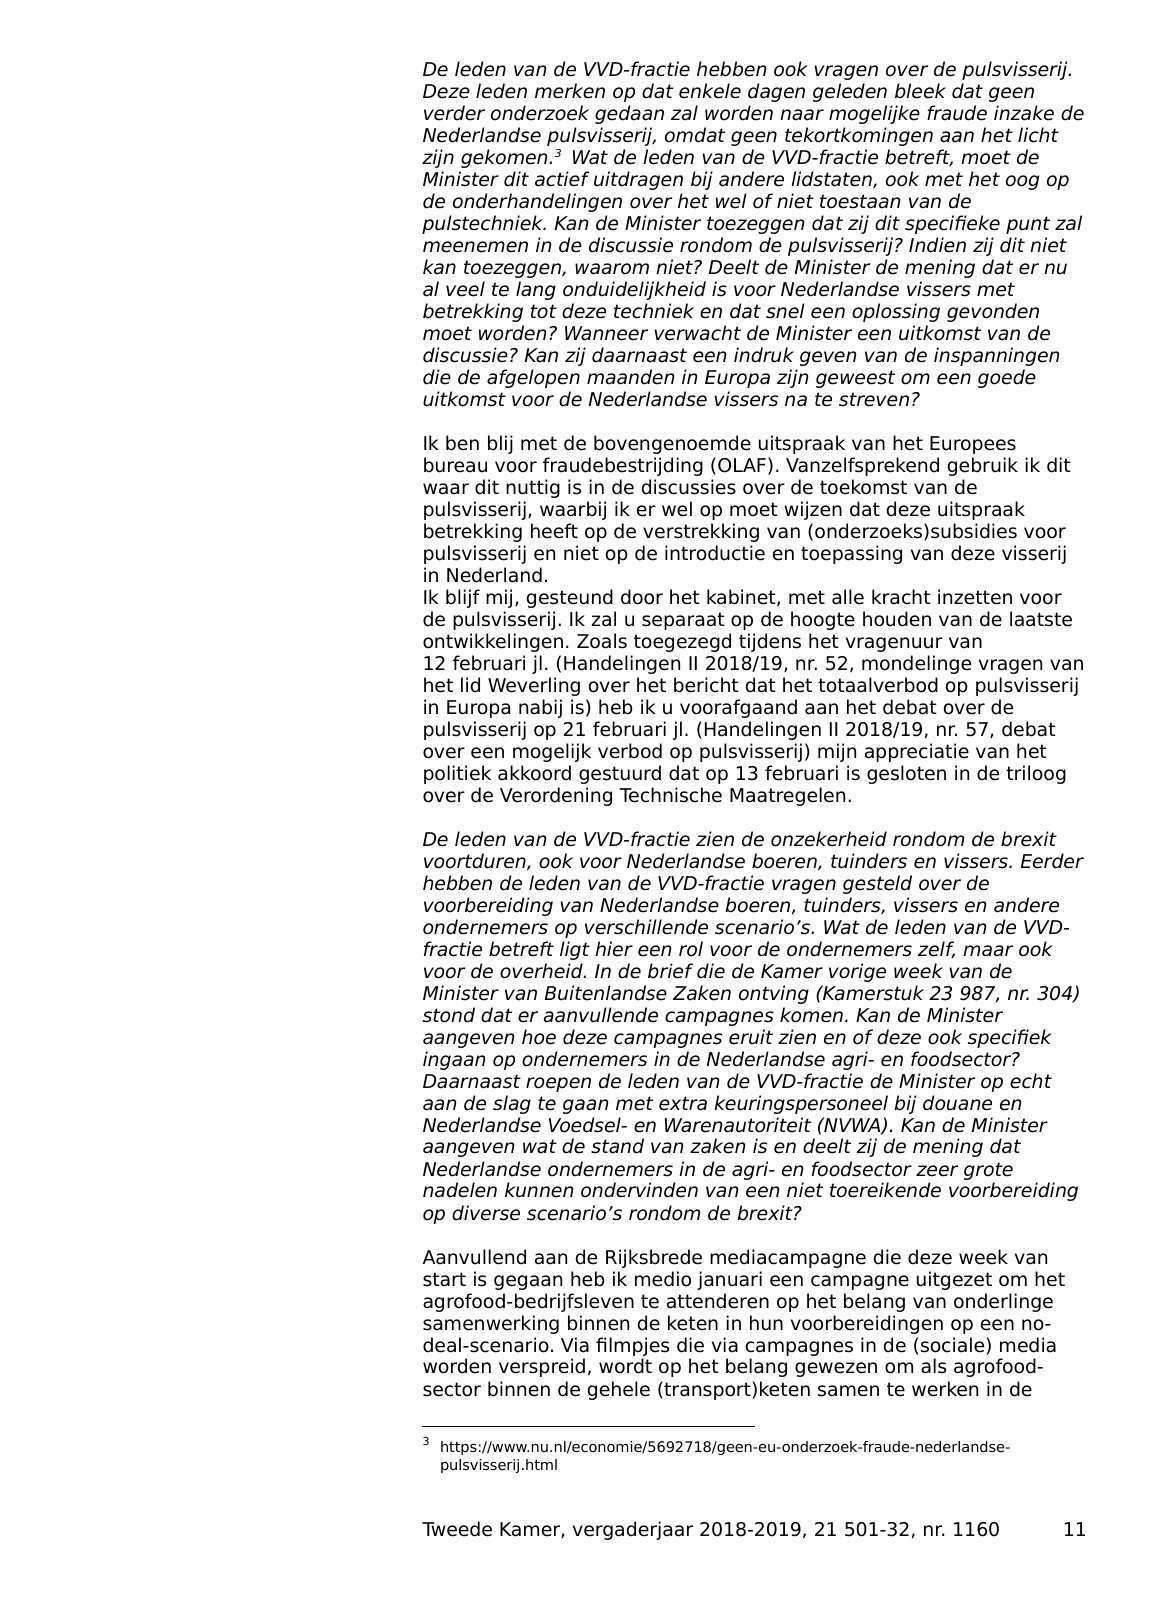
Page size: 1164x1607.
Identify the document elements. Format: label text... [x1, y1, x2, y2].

text Ik blijf mij, gesteund door het kabinet, met alle kracht inzetten voor de pulsvisserij. Ik zal u separaat op de hoogte houden van de laatste ontwikkelingen. Zoals toegezegd tijdens het vragenuur van 12 februari jl. (Handelingen II 2018/19, nr. 52, mondelinge vragen van het lid Weverling over het bericht dat het totaalverbod op pulsvisserij in Europa nabij is) heb ik u voorafgaand aan het debat over de pulsvisserij op 21 februari jl. (Handelingen II 2018/19, nr. 57, debat over een mogelijk verbod op pulsvisserij) mijn appreciatie van het politiek akkoord gestuurd dat op 13 februari is gesloten in de triloog over de Verordening Technische Maatregelen. [422, 587, 1087, 807]
text De leden van de VVD-fractie zien de onzekerheid rondom de brexit voortduren, ook voor Nederlandse boeren, tuinders en vissers. Eerder hebben de leden van de VVD-fractie vragen gesteld over de voorbereiding van Nederlandse boeren, tuinders, vissers en andere ondernemers op verschillende scenario’s. Wat de leden van de VVD-fractie betreft ligt hier een rol voor de ondernemers zelf, maar ook voor de overheid. In de brief die de Kamer vorige week van de Minister van Buitenlandse Zaken ontving (Kamerstuk 23 987, nr. 304) stond dat er aanvullende campagnes komen. Kan de Minister aangeven hoe deze campagnes eruit zien en of deze ook specifiek ingaan op ondernemers in de Nederlandse agri- en foodsector? Daarnaast roepen de leden van de VVD-fractie de Minister op echt aan de slag te gaan met extra keuringspersoneel bij douane en Nederlandse Voedsel- en Warenautoriteit (NVWA). Kan de Minister aangeven wat de stand van zaken is en deelt zij de mening dat Nederlandse ondernemers in de agri- en foodsector zeer grote nadelen kunnen ondervinden van een niet toereikende voorbereiding op diverse scenario’s rondom de brexit? [422, 829, 1087, 1224]
text De leden van de VVD-fractie hebben ook vragen over de pulsvisserij. Deze leden merken op dat enkele dagen geleden bleek dat geen verder onderzoek gedaan zal worden naar mogelijke fraude inzake de Nederlandse pulsvisserij, omdat geen tekortkomingen aan het licht zijn gekomen. Wat de leden van de VVD-fractie betreft, moet de Minister dit actief uitdragen bij andere lidstaten, ook met het oog op de onderhandelingen over het wel of niet toestaan van de pulstechniek. Kan de Minister toezeggen dat zij dit specifieke punt zal meenemen in de discussie rondom de pulsvisserij? Indien zij dit niet kan toezeggen, waarom niet? Deelt de Minister de mening dat er nu al veel te lang onduidelijkheid is voor Nederlandse vissers met betrekking tot deze techniek en dat snel een oplossing gevonden moet worden? Wanneer verwacht de Minister een uitkomst van de discussie? Kan zij daarnaast een indruk geven van de inspanningen die de afgelopen maanden in Europa zijn geweest om een goede uitkomst voor de Nederlandse vissers na te streven? [422, 59, 1087, 411]
text https://www.nu.nl/economie/5692718/geen-eu-onderzoek-fraude-nederlandse-pulsvisserij.html [422, 1435, 1087, 1474]
text Aanvullend aan de Rijksbrede mediacampagne die deze week van start is gegaan heb ik medio januari een campagne uitgezet om het agrofood-bedrijfsleven te attenderen op het belang van onderlinge samenwerking binnen de keten in hun voorbereidingen op een no-deal-scenario. Via filmpjes die via campagnes in de (sociale) media worden verspreid, wordt op het belang gewezen om als agrofood-sector binnen de gehele (transport)keten samen te werken in de [422, 1247, 1087, 1400]
text Ik ben blij met de bovengenoemde uitspraak van het Europees bureau voor fraudebestrijding (OLAF). Vanzelfsprekend gebruik ik dit waar dit nuttig is in de discussies over de toekomst van de pulsvisserij, waarbij ik er wel op moet wijzen dat deze uitspraak betrekking heeft op de verstrekking van (onderzoeks)subsidies voor pulsvisserij en niet op de introductie en toepassing van deze visserij in Nederland. [422, 433, 1087, 587]
